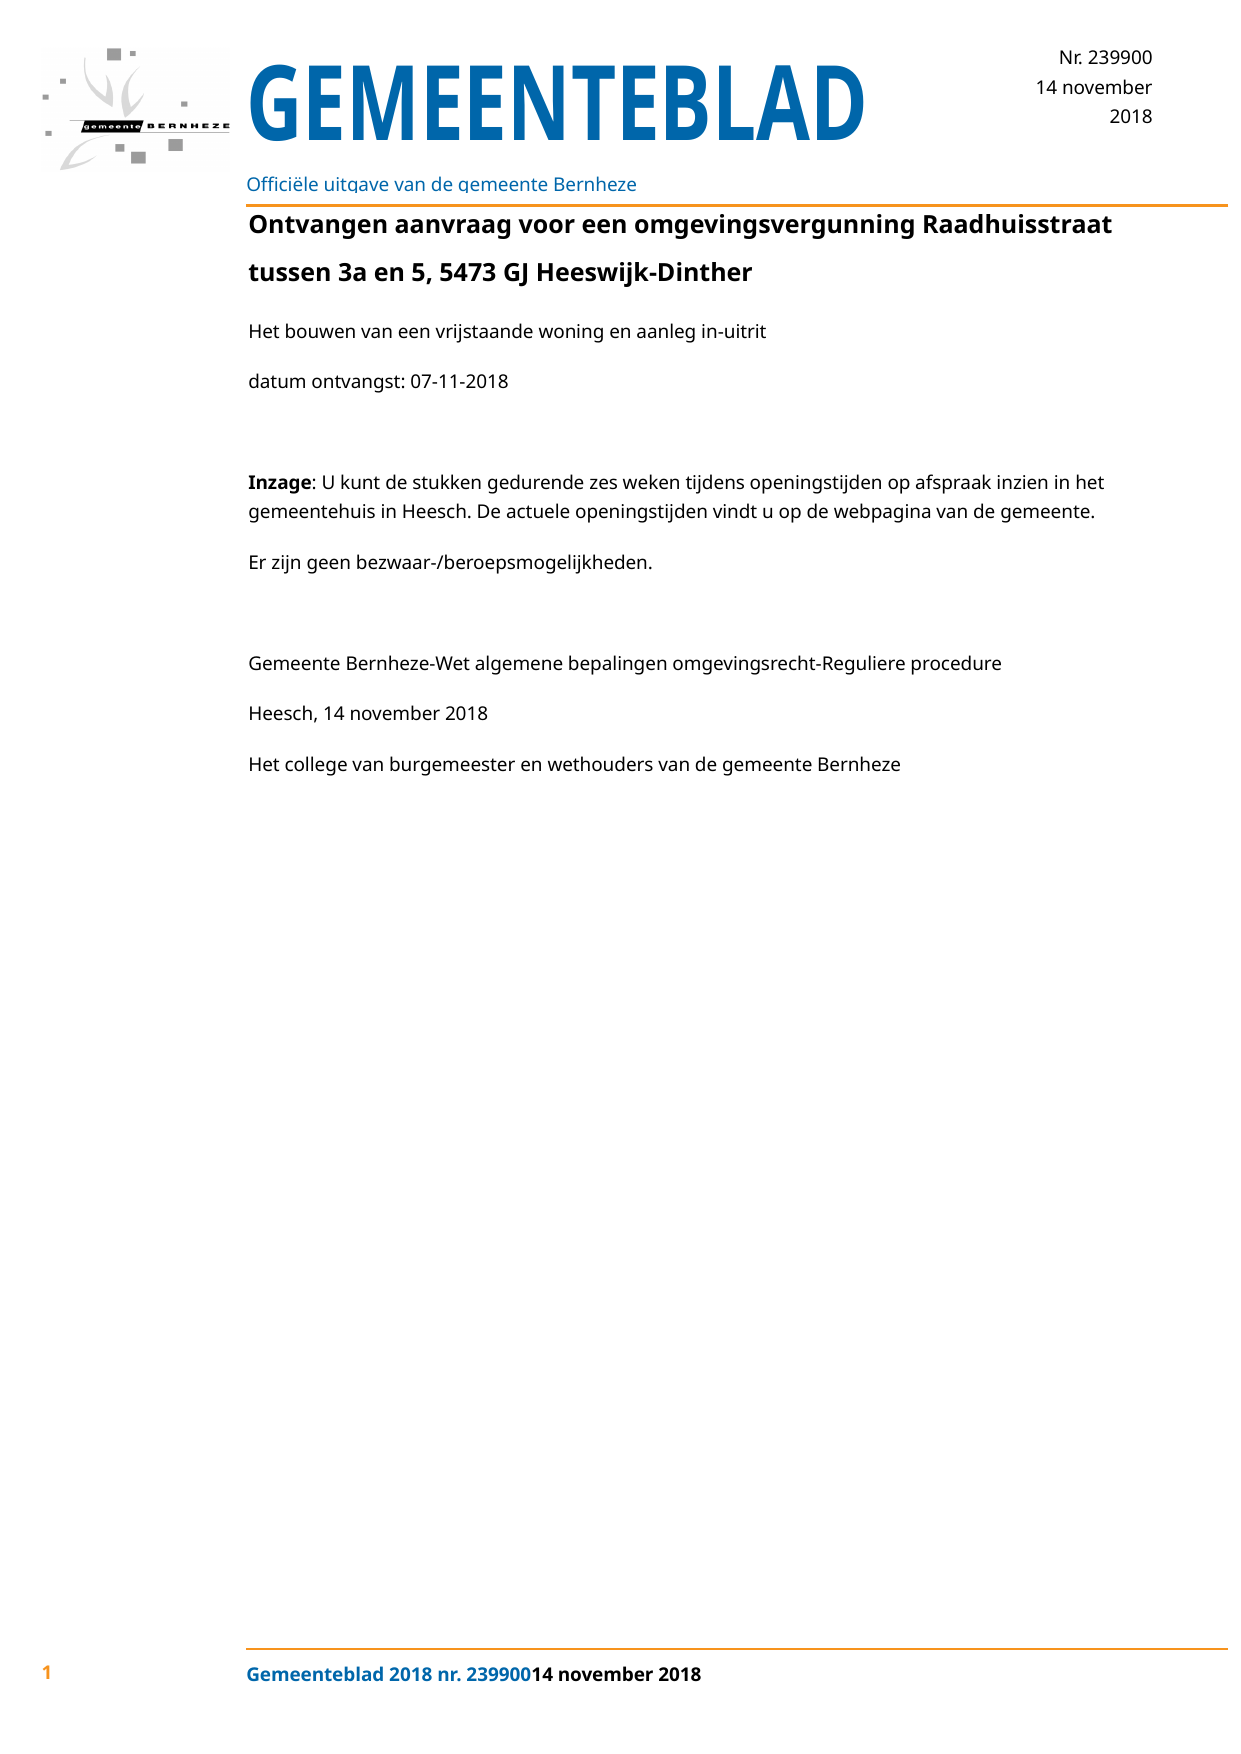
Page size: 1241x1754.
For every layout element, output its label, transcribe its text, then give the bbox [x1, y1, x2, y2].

text Inzage: U kunt de stukken gedurende zes weken tijdens openingstijden op afspraak inzien in het gemeentehuis in Heesch. De actuele openingstijden vindt u op de webpagina van de gemeente. [248, 469, 1152, 524]
text Ontvangen aanvraag voor een omgevingsvergunning Raadhuisstraat tussen 3a en 5, 5473 GJ Heeswijk-Dinther [248, 207, 1152, 288]
text datum ontvangst: 07-11-2018 [248, 368, 1152, 394]
text Heesch, 14 november 2018 [248, 700, 1152, 726]
text Er zijn geen bezwaar-/beroepsmogelijkheden. [248, 549, 1152, 575]
text Gemeente Bernheze-Wet algemene bepalingen omgevingsrecht-Reguliere procedure [248, 650, 1152, 676]
text Het college van burgemeester en wethouders van de gemeente Bernheze [248, 751, 1152, 777]
text Het bouwen van een vrijstaande woning en aanleg in-uitrit [248, 318, 1152, 344]
picture [41, 47, 231, 172]
